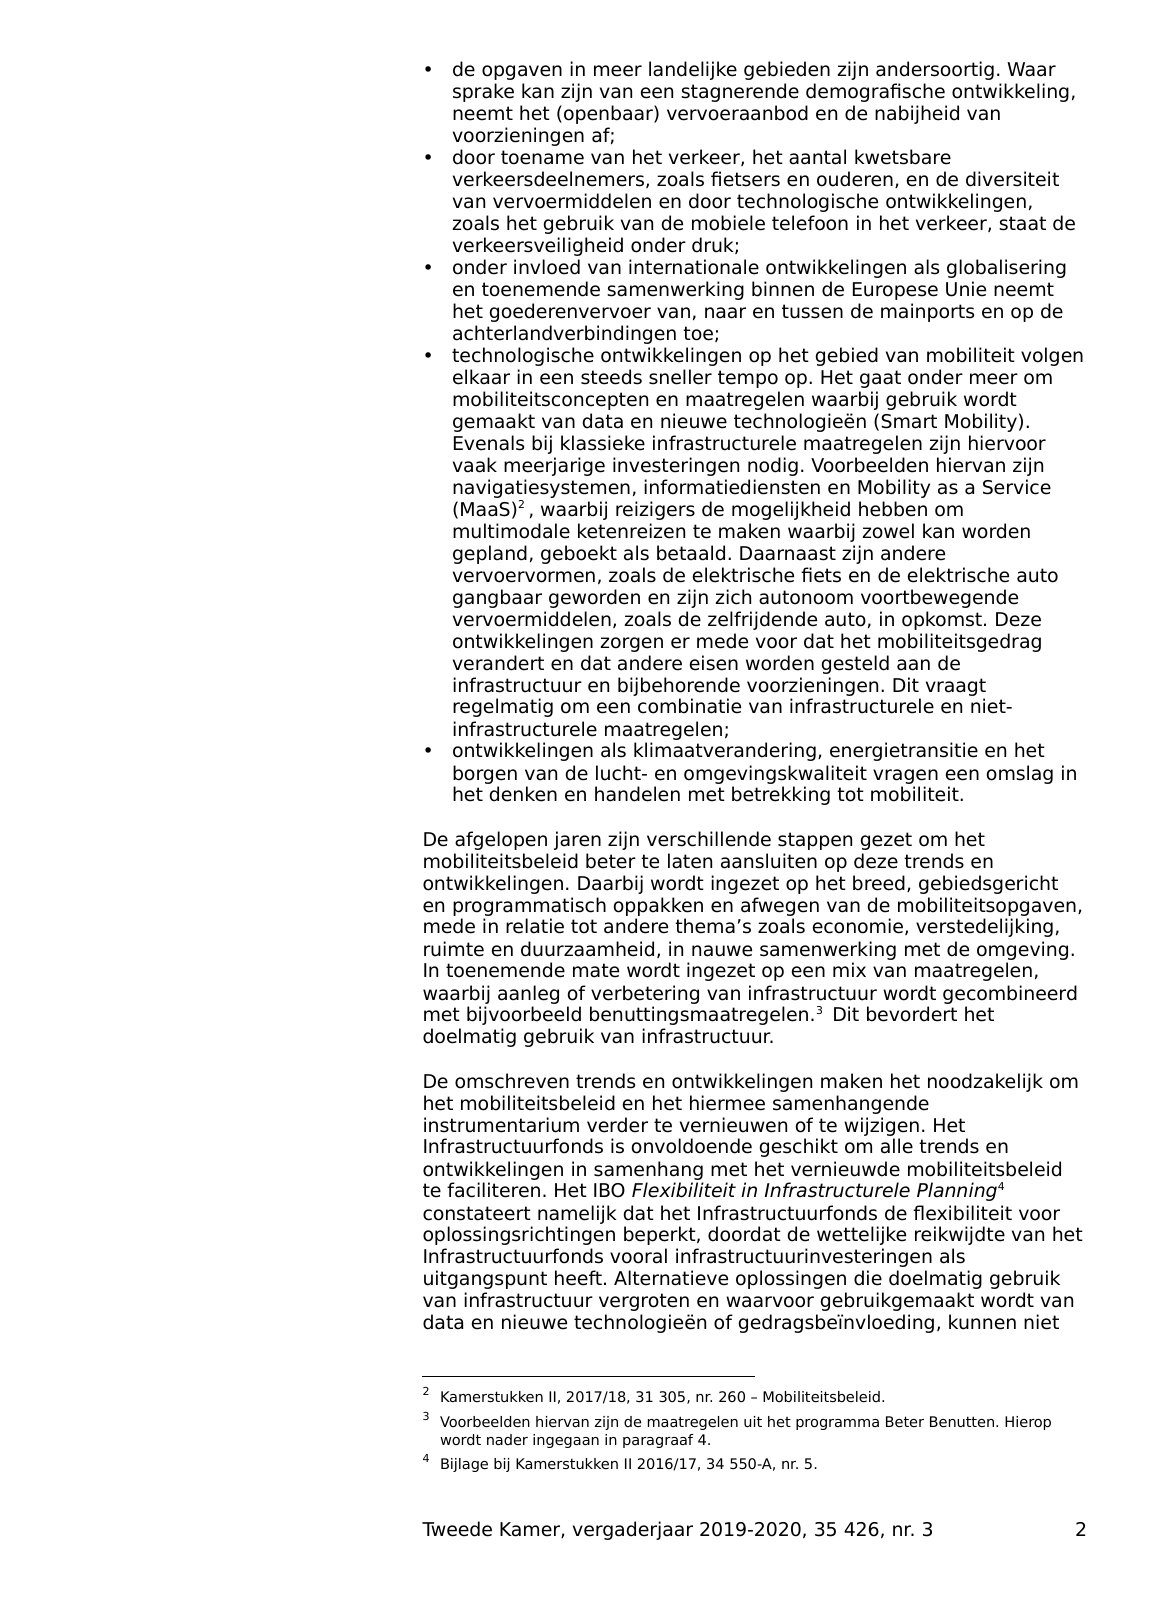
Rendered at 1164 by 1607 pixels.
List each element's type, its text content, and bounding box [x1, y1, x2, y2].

text Bijlage bij Kamerstukken II 2016/17, 34 550-A, nr. 5. [422, 1452, 1087, 1474]
text Kamerstukken II, 2017/18, 31 305, nr. 260 – Mobiliteitsbeleid. [422, 1385, 1087, 1407]
text De omschreven trends en ontwikkelingen maken het noodzakelijk om het mobiliteitsbeleid en het hiermee samenhangende instrumentarium verder te vernieuwen of te wijzigen. Het Infrastructuurfonds is onvoldoende geschikt om alle trends en ontwikkelingen in samenhang met het vernieuwde mobiliteitsbeleid te faciliteren. Het IBO Flexibiliteit in Infrastructurele Planning constateert namelijk dat het Infrastructuurfonds de flexibiliteit voor oplossingsrichtingen beperkt, doordat de wettelijke reikwijdte van het Infrastructuurfonds vooral infrastructuurinvesteringen als uitgangspunt heeft. Alternatieve oplossingen die doelmatig gebruik van infrastructuur vergroten en waarvoor gebruikgemaakt wordt van data en nieuwe technologieën of gedragsbeïnvloeding, kunnen niet [422, 1071, 1087, 1334]
text • ontwikkelingen als klimaatverandering, energietransitie en het borgen van de lucht- en omgevingskwaliteit vragen een omslag in het denken en handelen met betrekking tot mobiliteit. [422, 740, 1087, 806]
text • door toename van het verkeer, het aantal kwetsbare verkeersdeelnemers, zoals fietsers en ouderen, en de diversiteit van vervoermiddelen en door technologische ontwikkelingen, zoals het gebruik van de mobiele telefoon in het verkeer, staat de verkeersveiligheid onder druk; [422, 147, 1087, 257]
text De afgelopen jaren zijn verschillende stappen gezet om het mobiliteitsbeleid beter te laten aansluiten op deze trends en ontwikkelingen. Daarbij wordt ingezet op het breed, gebiedsgericht en programmatisch oppakken en afwegen van de mobiliteitsopgaven, mede in relatie tot andere thema’s zoals economie, verstedelijking, ruimte en duurzaamheid, in nauwe samenwerking met de omgeving. In toenemende mate wordt ingezet op een mix van maatregelen, waarbij aanleg of verbetering van infrastructuur wordt gecombineerd met bijvoorbeeld benuttingsmaatregelen. Dit bevordert het doelmatig gebruik van infrastructuur. [422, 828, 1087, 1048]
text • de opgaven in meer landelijke gebieden zijn andersoortig. Waar sprake kan zijn van een stagnerende demografische ontwikkeling, neemt het (openbaar) vervoeraanbod en de nabijheid van voorzieningen af; [422, 59, 1087, 147]
text • technologische ontwikkelingen op het gebied van mobiliteit volgen elkaar in een steeds sneller tempo op. Het gaat onder meer om mobiliteitsconcepten en maatregelen waarbij gebruik wordt gemaakt van data en nieuwe technologieën (Smart Mobility). Evenals bij klassieke infrastructurele maatregelen zijn hiervoor vaak meerjarige investeringen nodig. Voorbeelden hiervan zijn navigatiesystemen, informatiediensten en Mobility as a Service (MaaS), waarbij reizigers de mogelijkheid hebben om multimodale ketenreizen te maken waarbij zowel kan worden gepland, geboekt als betaald. Daarnaast zijn andere vervoervormen, zoals de elektrische fiets en de elektrische auto gangbaar geworden en zijn zich autonoom voortbewegende vervoermiddelen, zoals de zelfrijdende auto, in opkomst. Deze ontwikkelingen zorgen er mede voor dat het mobiliteitsgedrag verandert en dat andere eisen worden gesteld aan de infrastructuur en bijbehorende voorzieningen. Dit vraagt regelmatig om een combinatie van infrastructurele en niet-infrastructurele maatregelen; [422, 345, 1087, 740]
text Voorbeelden hiervan zijn de maatregelen uit het programma Beter Benutten. Hierop wordt nader ingegaan in paragraaf 4. [422, 1410, 1087, 1449]
text • onder invloed van internationale ontwikkelingen als globalisering en toenemende samenwerking binnen de Europese Unie neemt het goederenvervoer van, naar en tussen de mainports en op de achterlandverbindingen toe; [422, 257, 1087, 345]
